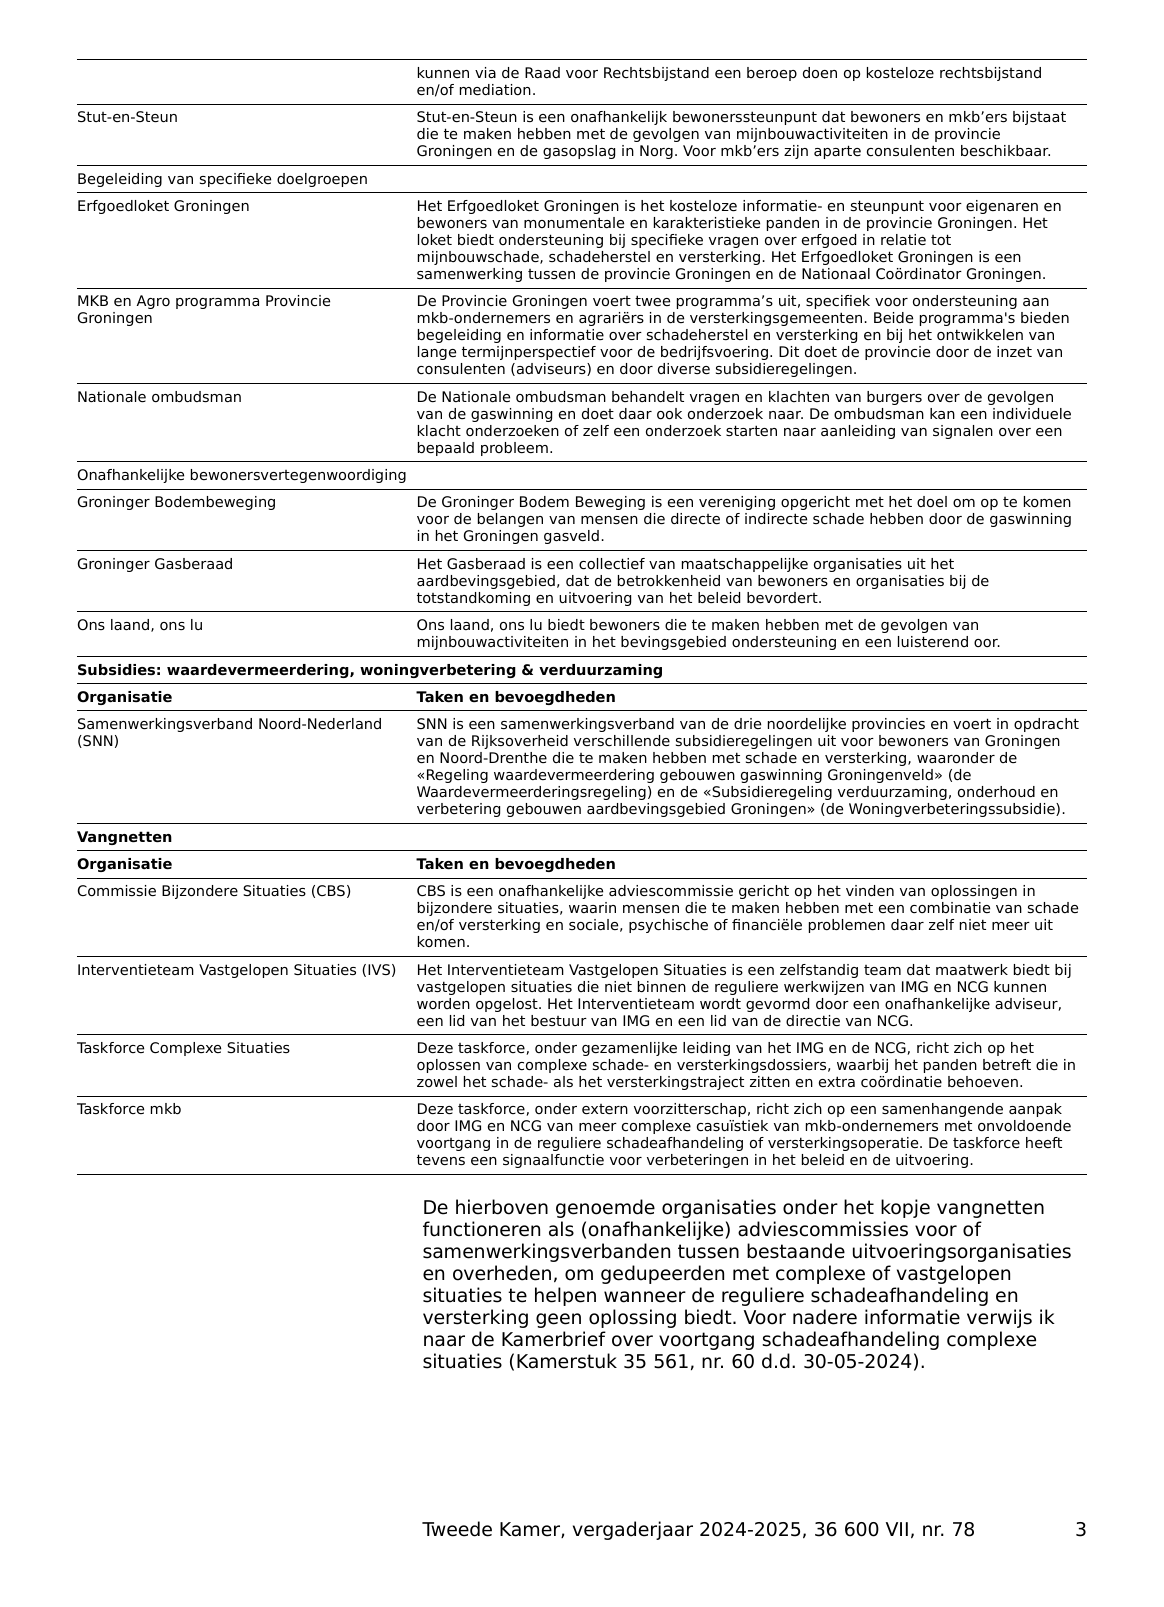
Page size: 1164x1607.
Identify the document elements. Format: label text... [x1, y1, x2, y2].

table_cell [77, 60, 410, 103]
table_cell SNN is een samenwerkingsverband van de drie noordelijke provincies en voert in opdracht van de Rijksoverheid verschillende subsidieregelingen uit voor bewoners van Groningen en Noord-Drenthe die te maken hebben met schade en versterking, waaronder de «Regeling waardevermeerdering gebouwen gaswinning Groningenveld» (de Waardevermeerderingsregeling) en de «Subsidieregeling verduurzaming, onderhoud en verbetering gebouwen aardbevingsgebied Groningen» (de Woningverbeteringssubsidie). [410, 711, 1087, 823]
table_cell Het Erfgoedloket Groningen is het kosteloze informatie- en steunpunt voor eigenaren en bewoners van monumentale en karakteristieke panden in de provincie Groningen. Het loket biedt ondersteuning bij specifieke vragen over erfgoed in relatie tot mijnbouwschade, schadeherstel en versterking. Het Erfgoedloket Groningen is een samenwerking tussen de provincie Groningen en de Nationaal Coördinator Groningen. [410, 193, 1087, 287]
table_cell Onafhankelijke bewonersvertegenwoordiging [77, 462, 1087, 488]
table_cell Erfgoedloket Groningen [77, 193, 410, 287]
table_cell CBS is een onafhankelijke adviescommissie gericht op het vinden van oplossingen in bijzondere situaties, waarin mensen die te maken hebben met een combinatie van schade en/of versterking en sociale, psychische of financiële problemen daar zelf niet meer uit komen. [410, 879, 1087, 956]
table_cell Groninger Bodembeweging [77, 490, 410, 550]
table_cell kunnen via de Raad voor Rechtsbijstand een beroep doen op kosteloze rechtsbijstand en/of mediation. [410, 60, 1087, 103]
table_cell Samenwerkingsverband Noord-Nederland (SNN) [77, 711, 410, 823]
table_cell Interventieteam Vastgelopen Situaties (IVS) [77, 957, 410, 1034]
table_cell Subsidies: waardevermeerdering, woningverbetering & verduurzaming [77, 657, 1087, 683]
table_cell Het Interventieteam Vastgelopen Situaties is een zelfstandig team dat maatwerk biedt bij vastgelopen situaties die niet binnen de reguliere werkwijzen van IMG en NCG kunnen worden opgelost. Het Interventieteam wordt gevormd door een onafhankelijke adviseur, een lid van het bestuur van IMG en een lid van de directie van NCG. [410, 957, 1087, 1034]
table_cell Taken en bevoegdheden [410, 851, 1087, 877]
table_cell Stut-en-Steun [77, 105, 410, 165]
table_cell Ons laand, ons lu [77, 612, 410, 656]
table_cell Commissie Bijzondere Situaties (CBS) [77, 879, 410, 956]
table_cell Nationale ombudsman [77, 384, 410, 461]
table_cell De Provincie Groningen voert twee programma’s uit, specifiek voor ondersteuning aan mkb-ondernemers en agrariërs in de versterkingsgemeenten. Beide programma's bieden begeleiding en informatie over schadeherstel en versterking en bij het ontwikkelen van lange termijnperspectief voor de bedrijfsvoering. Dit doet de provincie door de inzet van consulenten (adviseurs) en door diverse subsidieregelingen. [410, 289, 1087, 383]
table_cell Ons laand, ons lu biedt bewoners die te maken hebben met de gevolgen van mijnbouwactiviteiten in het bevingsgebied ondersteuning en een luisterend oor. [410, 612, 1087, 656]
table_cell Deze taskforce, onder extern voorzitterschap, richt zich op een samenhangende aanpak door IMG en NCG van meer complexe casuïstiek van mkb-ondernemers met onvoldoende voortgang in de reguliere schadeafhandeling of versterkingsoperatie. De taskforce heeft tevens een signaalfunctie voor verbeteringen in het beleid en de uitvoering. [410, 1097, 1087, 1174]
table_cell Taskforce mkb [77, 1097, 410, 1174]
table_cell Organisatie [77, 684, 410, 710]
table_cell Organisatie [77, 851, 410, 877]
table_cell Taskforce Complexe Situaties [77, 1035, 410, 1096]
table_cell Begeleiding van specifieke doelgroepen [77, 166, 1087, 192]
table_cell Groninger Gasberaad [77, 551, 410, 611]
table_cell De Nationale ombudsman behandelt vragen en klachten van burgers over de gevolgen van de gaswinning en doet daar ook onderzoek naar. De ombudsman kan een individuele klacht onderzoeken of zelf een onderzoek starten naar aanleiding van signalen over een bepaald probleem. [410, 384, 1087, 461]
table_cell Deze taskforce, onder gezamenlijke leiding van het IMG en de NCG, richt zich op het oplossen van complexe schade- en versterkingsdossiers, waarbij het panden betreft die in zowel het schade- als het versterkingstraject zitten en extra coördinatie behoeven. [410, 1035, 1087, 1096]
text De hierboven genoemde organisaties onder het kopje vangnetten functioneren als (onafhankelijke) adviescommissies voor of samenwerkingsverbanden tussen bestaande uitvoeringsorganisaties en overheden, om gedupeerden met complexe of vastgelopen situaties te helpen wanneer de reguliere schadeafhandeling en versterking geen oplossing biedt. Voor nadere informatie verwijs ik naar de Kamerbrief over voortgang schadeafhandeling complexe situaties (Kamerstuk 35 561, nr. 60 d.d. 30-05-2024). [422, 1197, 1087, 1373]
table_cell Het Gasberaad is een collectief van maatschappelijke organisaties uit het aardbevingsgebied, dat de betrokkenheid van bewoners en organisaties bij de totstandkoming en uitvoering van het beleid bevordert. [410, 551, 1087, 611]
table_cell Stut-en-Steun is een onafhankelijk bewonerssteunpunt dat bewoners en mkb’ers bijstaat die te maken hebben met de gevolgen van mijnbouwactiviteiten in de provincie Groningen en de gasopslag in Norg. Voor mkb’ers zijn aparte consulenten beschikbaar. [410, 105, 1087, 165]
table_cell Vangnetten [77, 824, 1087, 850]
table_cell De Groninger Bodem Beweging is een vereniging opgericht met het doel om op te komen voor de belangen van mensen die directe of indirecte schade hebben door de gaswinning in het Groningen gasveld. [410, 490, 1087, 550]
table_cell Taken en bevoegdheden [410, 684, 1087, 710]
table_cell MKB en Agro programma Provincie Groningen [77, 289, 410, 383]
